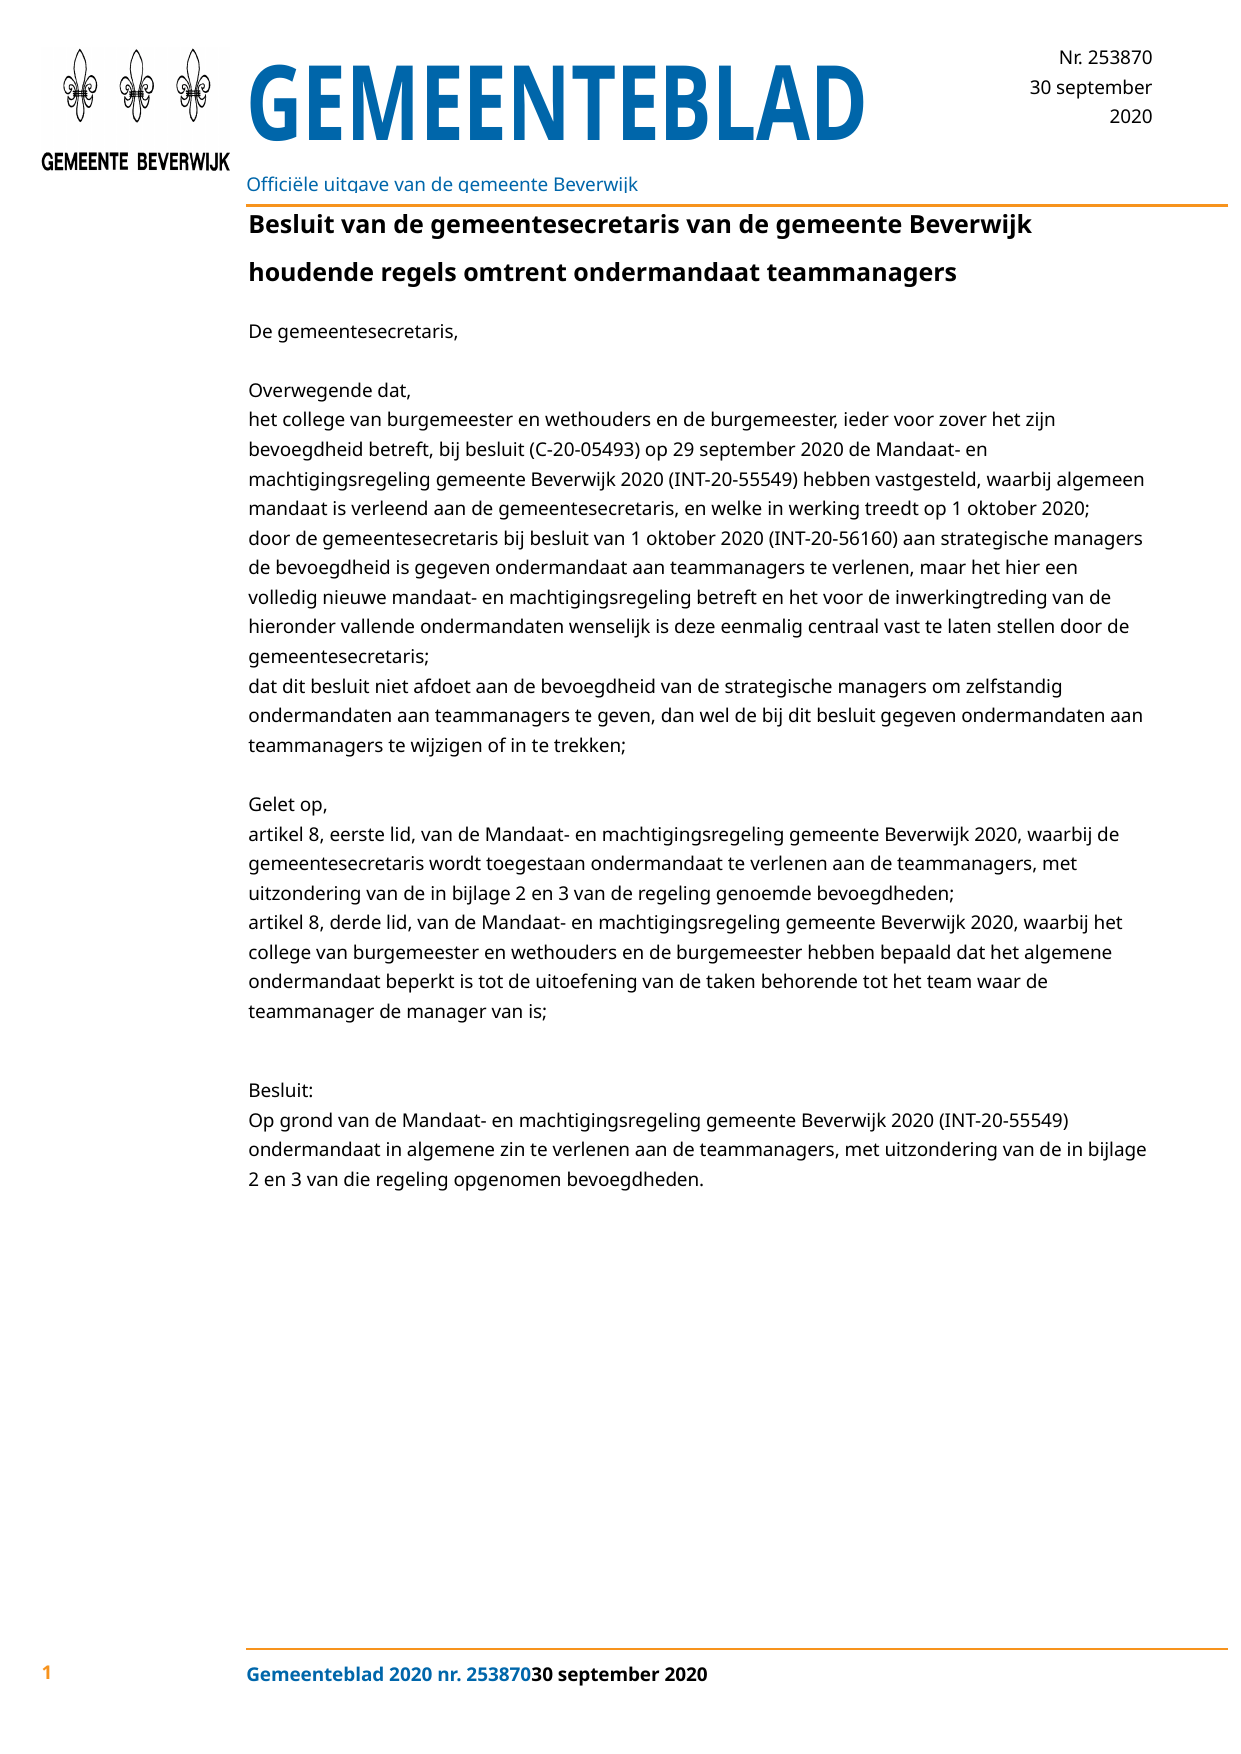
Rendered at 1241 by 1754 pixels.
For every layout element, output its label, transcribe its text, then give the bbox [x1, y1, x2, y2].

text door de gemeentesecretaris bij besluit van 1 oktober 2020 (INT-20-56160) aan strategische managers de bevoegdheid is gegeven ondermandaat aan teammanagers te verlenen, maar het hier een volledig nieuwe mandaat- en machtigingsregeling betreft en het voor de inwerkingtreding van de hieronder vallende ondermandaten wenselijk is deze eenmalig centraal vast te laten stellen door de gemeentesecretaris; [248, 525, 1152, 669]
text Besluit van de gemeentesecretaris van de gemeente Beverwijk houdende regels omtrent ondermandaat teammanagers [248, 207, 1152, 288]
picture [41, 47, 231, 172]
text artikel 8, eerste lid, van de Mandaat- en machtigingsregeling gemeente Beverwijk 2020, waarbij de gemeentesecretaris wordt toegestaan ondermandaat te verlenen aan de teammanagers, met uitzondering van de in bijlage 2 en 3 van de regeling genoemde bevoegdheden; [248, 821, 1152, 906]
text Gelet op, [248, 791, 1152, 817]
text het college van burgemeester en wethouders en de burgemeester, ieder voor zover het zijn bevoegdheid betreft, bij besluit (C-20-05493) op 29 september 2020 de Mandaat- en machtigingsregeling gemeente Beverwijk 2020 (INT-20-55549) hebben vastgesteld, waarbij algemeen mandaat is verleend aan de gemeentesecretaris, en welke in werking treedt op 1 oktober 2020; [248, 407, 1152, 521]
text Op grond van de Mandaat- en machtigingsregeling gemeente Beverwijk 2020 (INT-20-55549) ondermandaat in algemene zin te verlenen aan de teammanagers, met uitzondering van de in bijlage 2 en 3 van die regeling opgenomen bevoegdheden. [248, 1107, 1152, 1192]
text Overwegende dat, [248, 377, 1152, 403]
text dat dit besluit niet afdoet aan de bevoegdheid van de strategische managers om zelfstandig ondermandaten aan teammanagers te geven, dan wel de bij dit besluit gegeven ondermandaten aan teammanagers te wijzigen of in te trekken; [248, 673, 1152, 758]
text artikel 8, derde lid, van de Mandaat- en machtigingsregeling gemeente Beverwijk 2020, waarbij het college van burgemeester en wethouders en de burgemeester hebben bepaald dat het algemene ondermandaat beperkt is tot de uitoefening van de taken behorende tot het team waar de teammanager de manager van is; [248, 909, 1152, 1024]
text De gemeentesecretaris, [248, 318, 1152, 344]
text Besluit: [248, 1077, 1152, 1103]
